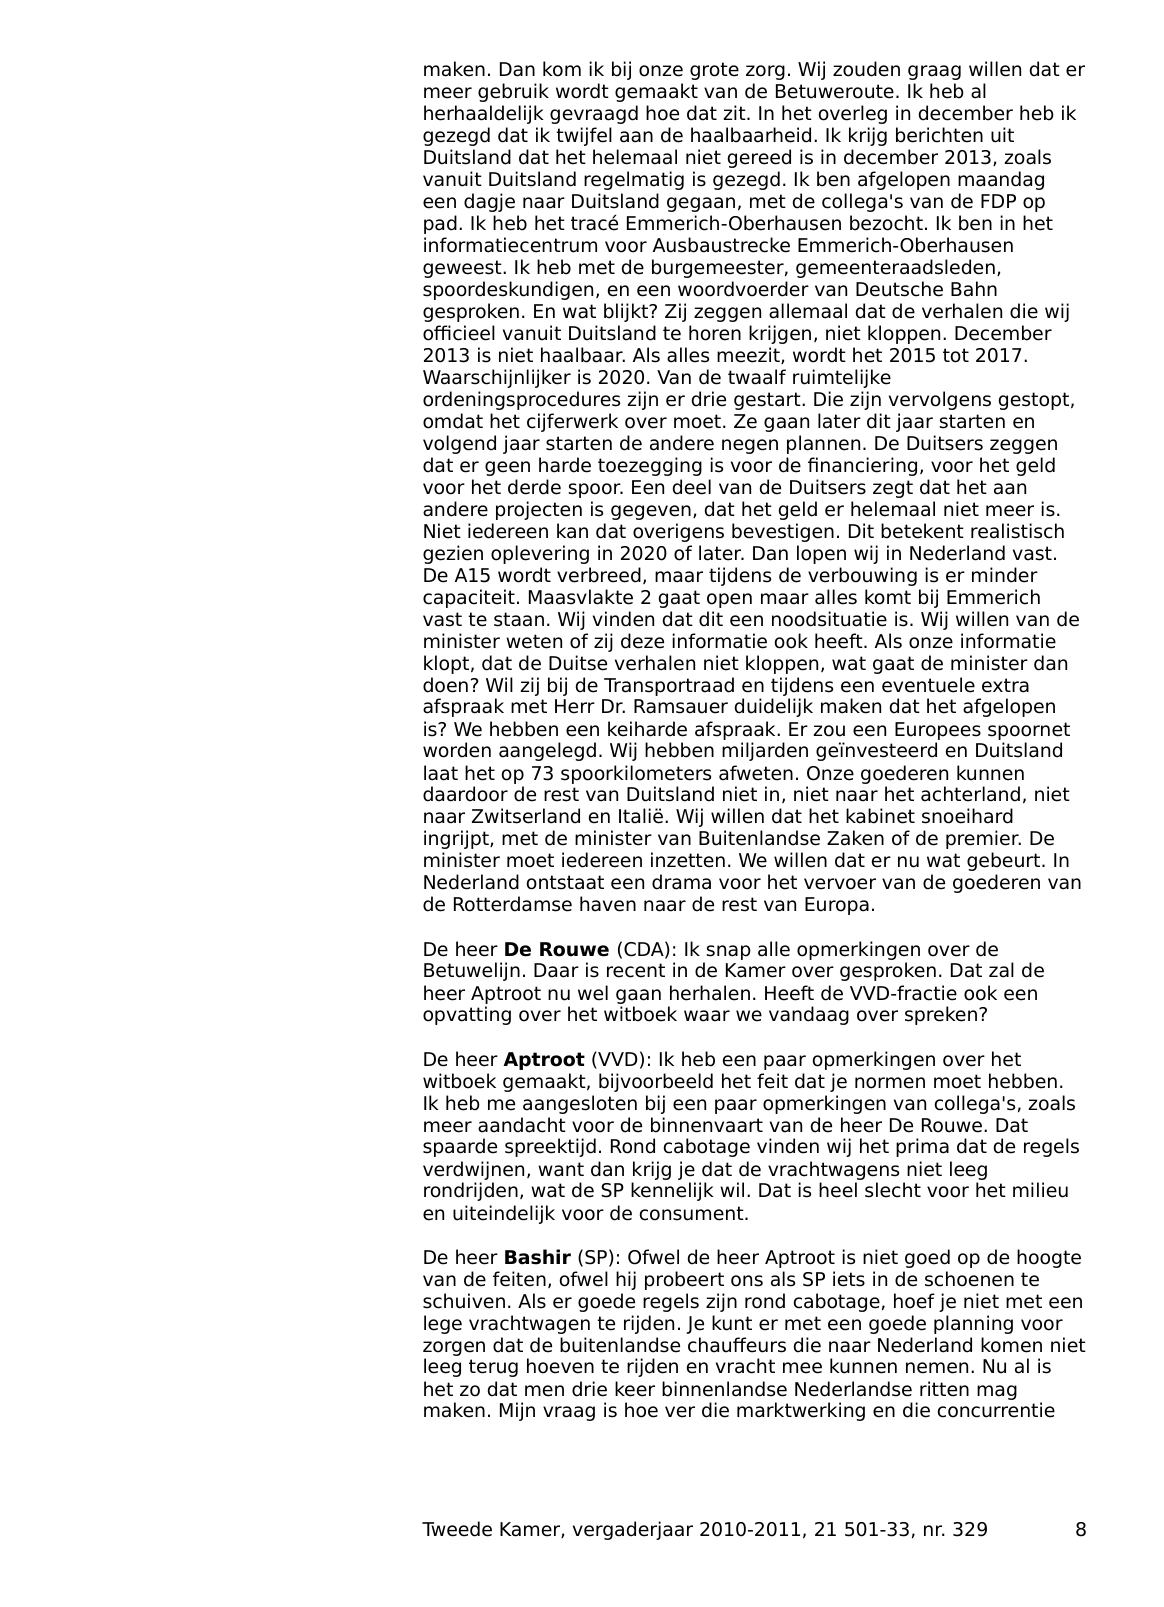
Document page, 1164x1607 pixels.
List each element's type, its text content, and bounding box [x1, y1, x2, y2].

text De heer De Rouwe (CDA): Ik snap alle opmerkingen over de Betuwelijn. Daar is recent in de Kamer over gesproken. Dat zal de heer Aptroot nu wel gaan herhalen. Heeft de VVD-fractie ook een opvatting over het witboek waar we vandaag over spreken? [422, 938, 1087, 1026]
text De heer Aptroot (VVD): Ik heb een paar opmerkingen over het witboek gemaakt, bijvoorbeeld het feit dat je normen moet hebben. Ik heb me aangesloten bij een paar opmerkingen van collega's, zoals meer aandacht voor de binnenvaart van de heer De Rouwe. Dat spaarde spreektijd. Rond cabotage vinden wij het prima dat de regels verdwijnen, want dan krijg je dat de vrachtwagens niet leeg rondrijden, wat de SP kennelijk wil. Dat is heel slecht voor het milieu en uiteindelijk voor de consument. [422, 1048, 1087, 1224]
text maken. Dan kom ik bij onze grote zorg. Wij zouden graag willen dat er meer gebruik wordt gemaakt van de Betuweroute. Ik heb al herhaaldelijk gevraagd hoe dat zit. In het overleg in december heb ik gezegd dat ik twijfel aan de haalbaarheid. Ik krijg berichten uit Duitsland dat het helemaal niet gereed is in december 2013, zoals vanuit Duitsland regelmatig is gezegd. Ik ben afgelopen maandag een dagje naar Duitsland gegaan, met de collega's van de FDP op pad. Ik heb het tracé Emmerich-Oberhausen bezocht. Ik ben in het informatiecentrum voor Ausbaustrecke Emmerich-Oberhausen geweest. Ik heb met de burgemeester, gemeenteraadsleden, spoordeskundigen, en een woordvoerder van Deutsche Bahn gesproken. En wat blijkt? Zij zeggen allemaal dat de verhalen die wij officieel vanuit Duitsland te horen krijgen, niet kloppen. December 2013 is niet haalbaar. Als alles meezit, wordt het 2015 tot 2017. Waarschijnlijker is 2020. Van de twaalf ruimtelijke ordeningsprocedures zijn er drie gestart. Die zijn vervolgens gestopt, omdat het cijferwerk over moet. Ze gaan later dit jaar starten en volgend jaar starten de andere negen plannen. De Duitsers zeggen dat er geen harde toezegging is voor de financiering, voor het geld voor het derde spoor. Een deel van de Duitsers zegt dat het aan andere projecten is gegeven, dat het geld er helemaal niet meer is. Niet iedereen kan dat overigens bevestigen. Dit betekent realistisch gezien oplevering in 2020 of later. Dan lopen wij in Nederland vast. De A15 wordt verbreed, maar tijdens de verbouwing is er minder capaciteit. Maasvlakte 2 gaat open maar alles komt bij Emmerich vast te staan. Wij vinden dat dit een noodsituatie is. Wij willen van de minister weten of zij deze informatie ook heeft. Als onze informatie klopt, dat de Duitse verhalen niet kloppen, wat gaat de minister dan doen? Wil zij bij de Transportraad en tijdens een eventuele extra afspraak met Herr Dr. Ramsauer duidelijk maken dat het afgelopen is? We hebben een keiharde afspraak. Er zou een Europees spoornet worden aangelegd. Wij hebben miljarden geïnvesteerd en Duitsland laat het op 73 spoorkilometers afweten. Onze goederen kunnen daardoor de rest van Duitsland niet in, niet naar het achterland, niet naar Zwitserland en Italië. Wij willen dat het kabinet snoeihard ingrijpt, met de minister van Buitenlandse Zaken of de premier. De minister moet iedereen inzetten. We willen dat er nu wat gebeurt. In Nederland ontstaat een drama voor het vervoer van de goederen van de Rotterdamse haven naar de rest van Europa. [422, 59, 1087, 916]
text De heer Bashir (SP): Ofwel de heer Aptroot is niet goed op de hoogte van de feiten, ofwel hij probeert ons als SP iets in de schoenen te schuiven. Als er goede regels zijn rond cabotage, hoef je niet met een lege vrachtwagen te rijden. Je kunt er met een goede planning voor zorgen dat de buitenlandse chauffeurs die naar Nederland komen niet leeg terug hoeven te rijden en vracht mee kunnen nemen. Nu al is het zo dat men drie keer binnenlandse Nederlandse ritten mag maken. Mijn vraag is hoe ver die marktwerking en die concurrentie [422, 1247, 1087, 1422]
